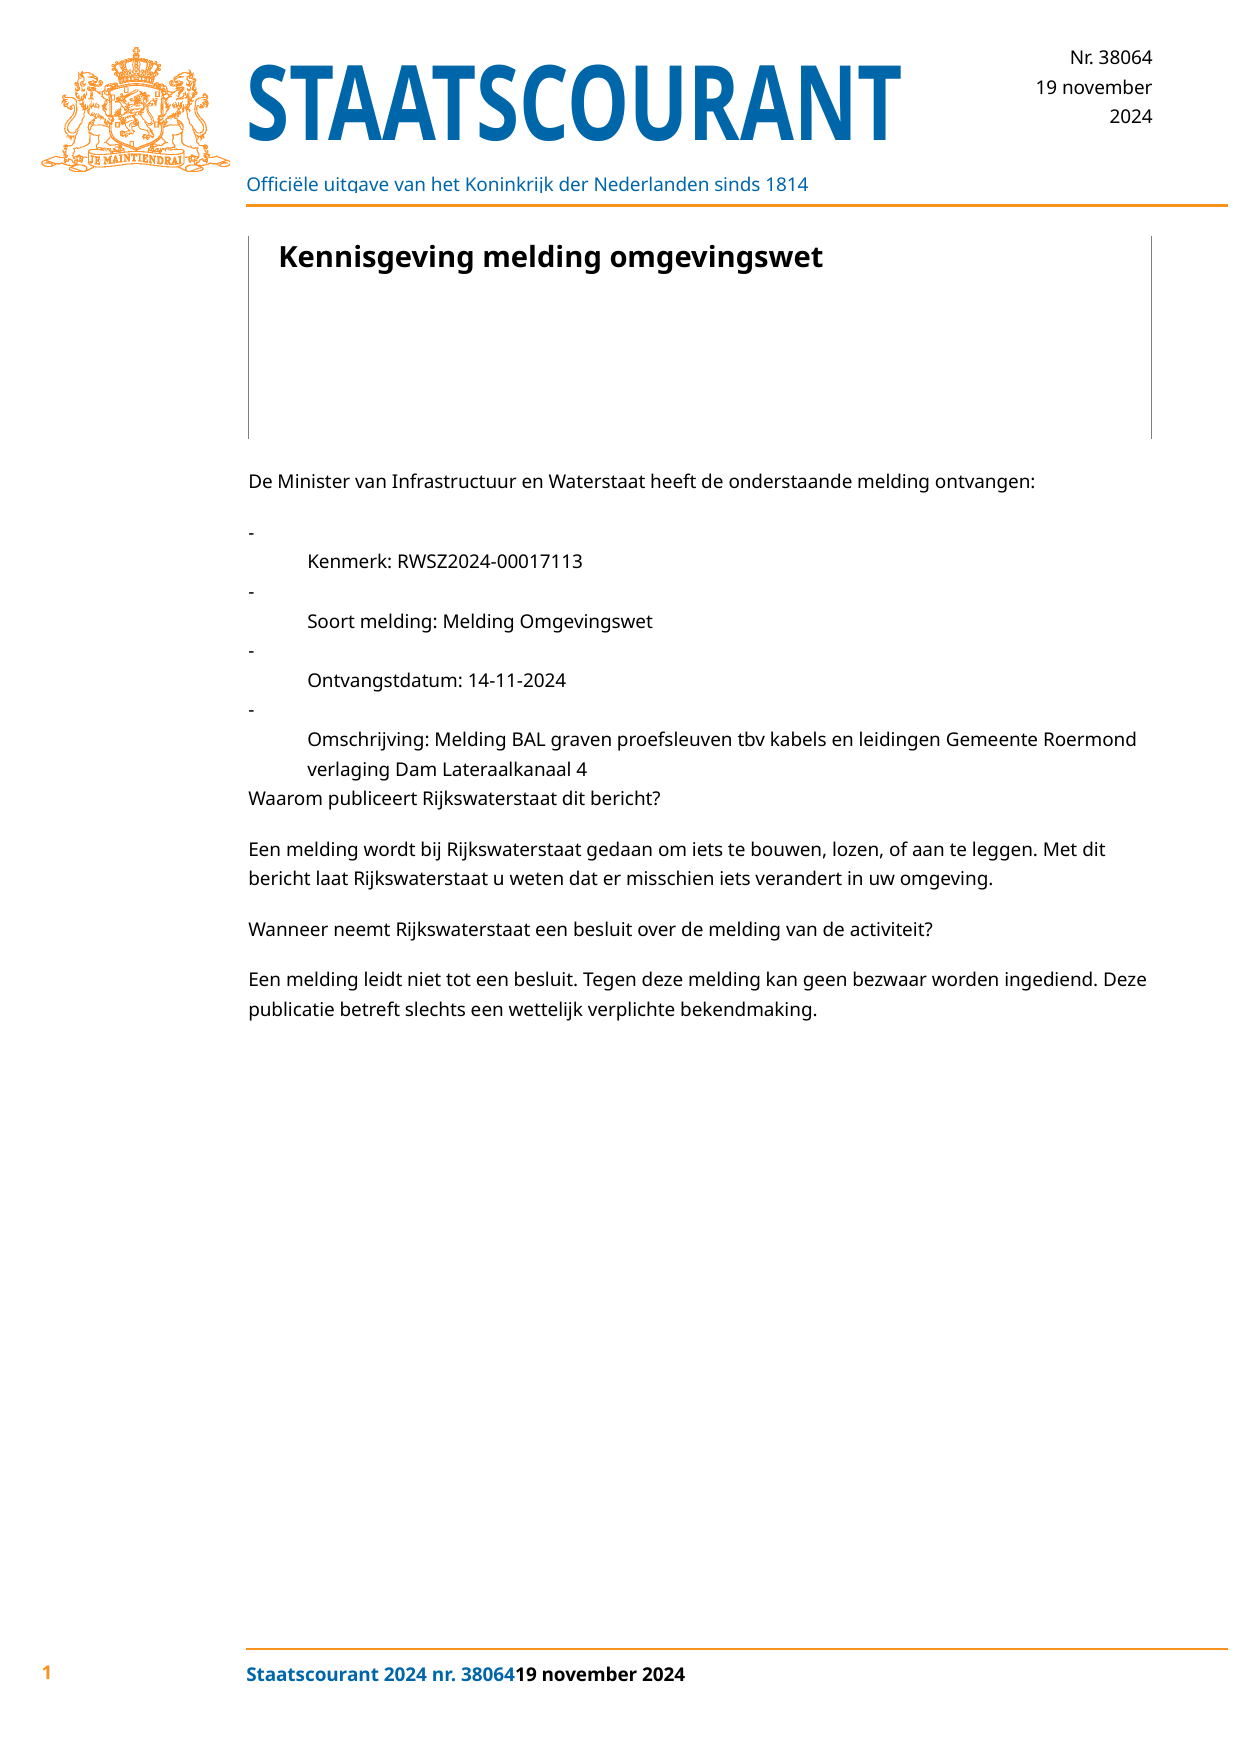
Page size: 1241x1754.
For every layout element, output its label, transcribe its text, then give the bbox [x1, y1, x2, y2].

table_header [1090, 236, 1151, 413]
text Waarom publiceert Rijkswaterstaat dit bericht? [248, 785, 1152, 811]
text De Minister van Infrastructuur en Waterstaat heeft de onderstaande melding ontvangen: [248, 469, 1152, 494]
list Kenmerk: RWSZ2024-00017113 [248, 549, 1152, 574]
picture [41, 47, 231, 172]
list Soort melding: Melding Omgevingswet [248, 608, 1152, 633]
table_header [850, 414, 1151, 439]
list Ontvangstdatum: 14-11-2024 [248, 667, 1152, 693]
picture [912, 236, 1090, 414]
list Omschrijving: Melding BAL graven proefsleuven tbv kabels en leidingen Gemeente Roermond verlaging Dam Lateraalkanaal 4 [248, 726, 1152, 781]
text Een melding wordt bij Rijkswaterstaat gedaan om iets te bouwen, lozen, of aan te leggen. Met dit bericht laat Rijkswaterstaat u weten dat er misschien iets verandert in uw omgeving. [248, 836, 1152, 891]
table_header [850, 236, 912, 413]
text Wanneer neemt Rijkswaterstaat een besluit over de melding van de activiteit? [248, 916, 1152, 941]
table_header Kennisgeving melding omgevingswet [249, 236, 850, 439]
text Een melding leidt niet tot een besluit. Tegen deze melding kan geen bezwaar worden ingediend. Deze publicatie betreft slechts een wettelijk verplichte bekendmaking. [248, 966, 1152, 1021]
